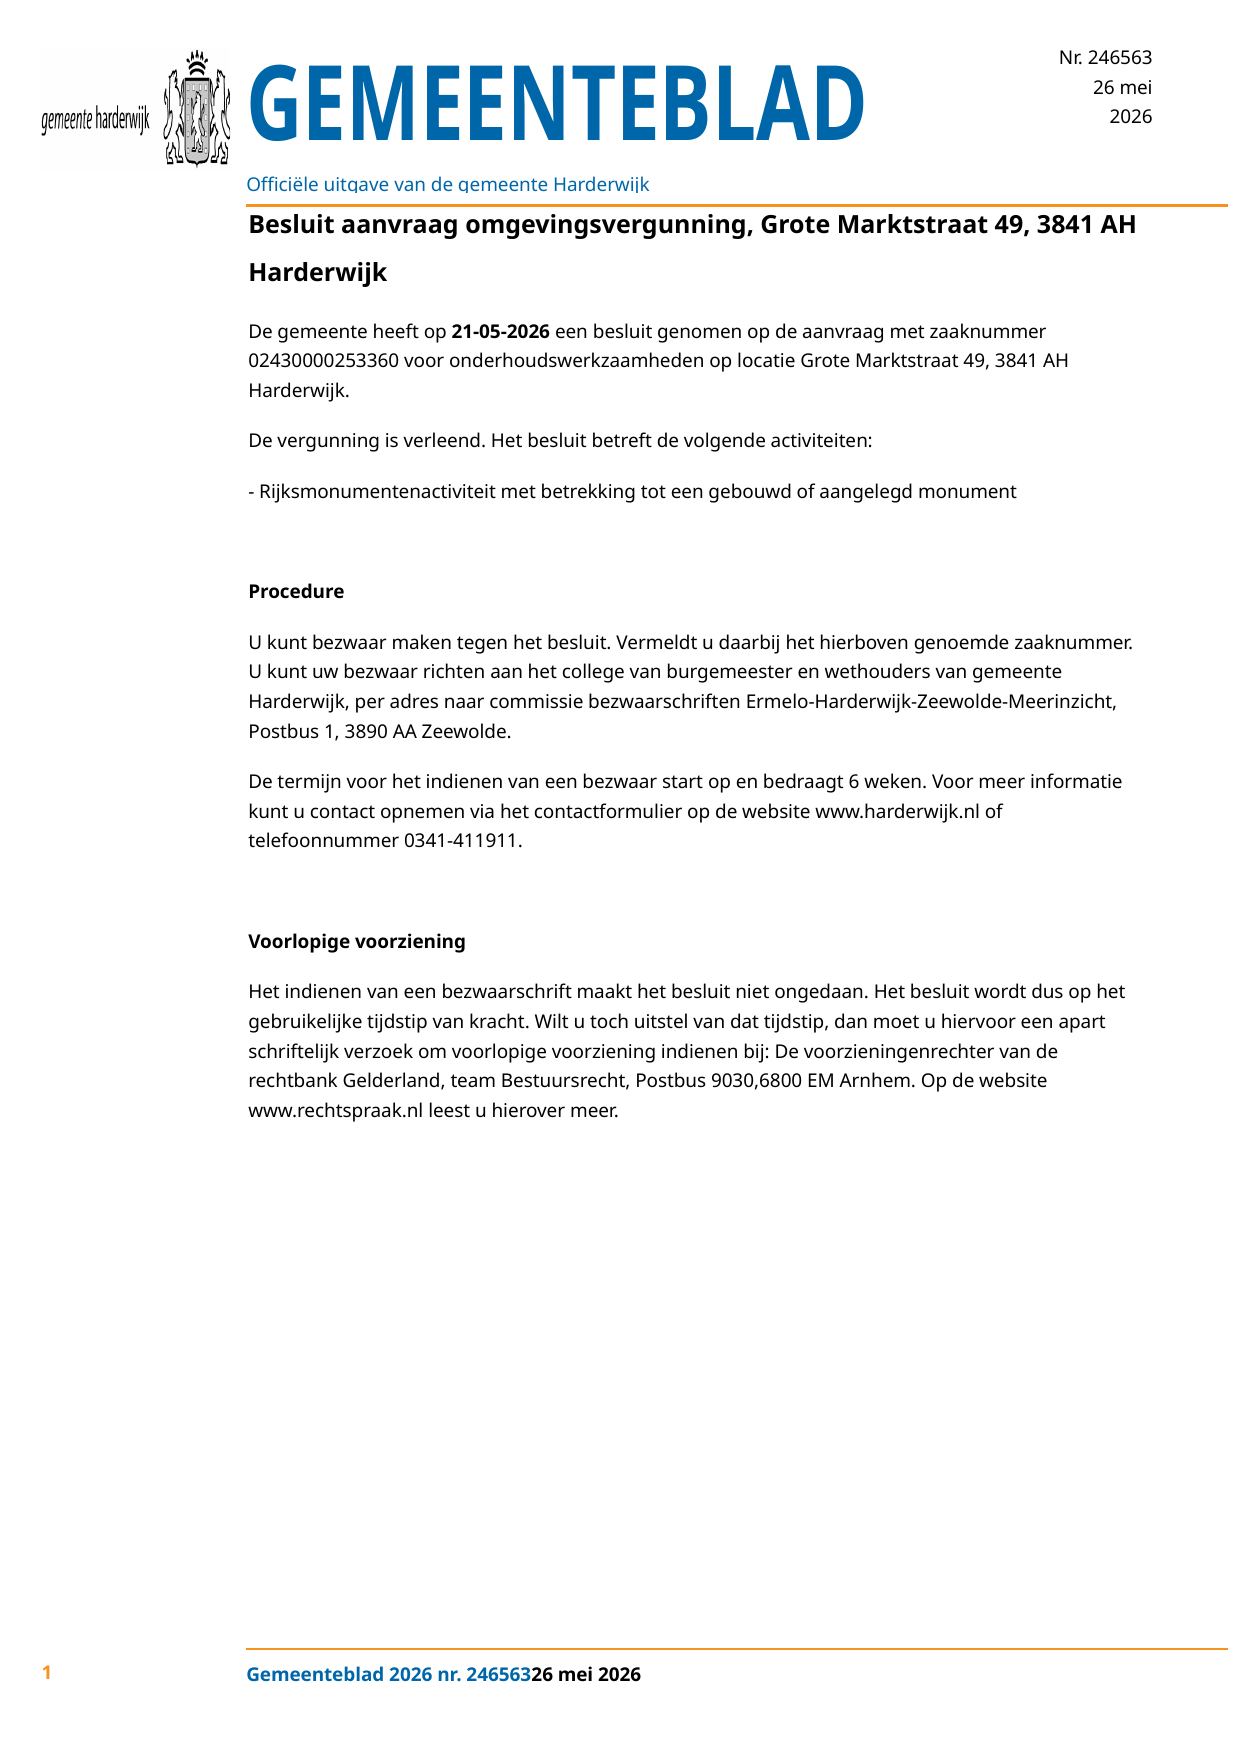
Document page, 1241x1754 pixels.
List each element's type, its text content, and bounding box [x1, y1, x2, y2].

text De termijn voor het indienen van een bezwaar start op en bedraagt 6 weken. Voor meer informatie kunt u contact opnemen via het contactformulier op de website www.harderwijk.nl of telefoonnummer 0341-411911. [248, 768, 1152, 853]
text Voorlopige voorziening [248, 928, 1152, 954]
text Besluit aanvraag omgevingsvergunning, Grote Marktstraat 49, 3841 AH Harderwijk [248, 207, 1152, 288]
text Het indienen van een bezwaarschrift maakt het besluit niet ongedaan. Het besluit wordt dus op het gebruikelijke tijdstip van kracht. Wilt u toch uitstel van dat tijdstip, dan moet u hiervoor een apart schriftelijk verzoek om voorlopige voorziening indienen bij: De voorzieningenrechter van de rechtbank Gelderland, team Bestuursrecht, Postbus 9030,6800 EM Arnhem. Op de website www.rechtspraak.nl leest u hierover meer. [248, 979, 1152, 1123]
picture [41, 47, 231, 172]
text De vergunning is verleend. Het besluit betreft de volgende activiteiten: [248, 427, 1152, 453]
text U kunt bezwaar maken tegen het besluit. Vermeldt u daarbij het hierboven genoemde zaaknummer. U kunt uw bezwaar richten aan het college van burgemeester en wethouders van gemeente Harderwijk, per adres naar commissie bezwaarschriften Ermelo-Harderwijk-Zeewolde-Meerinzicht, Postbus 1, 3890 AA Zeewolde. [248, 629, 1152, 744]
text De gemeente heeft op 21-05-2026 een besluit genomen op de aanvraag met zaaknummer 02430000253360 voor onderhoudswerkzaamheden op locatie Grote Marktstraat 49, 3841 AH Harderwijk. [248, 318, 1152, 403]
text Procedure [248, 579, 1152, 604]
text - Rijksmonumentenactiviteit met betrekking tot een gebouwd of aangelegd monument [248, 478, 1152, 504]
